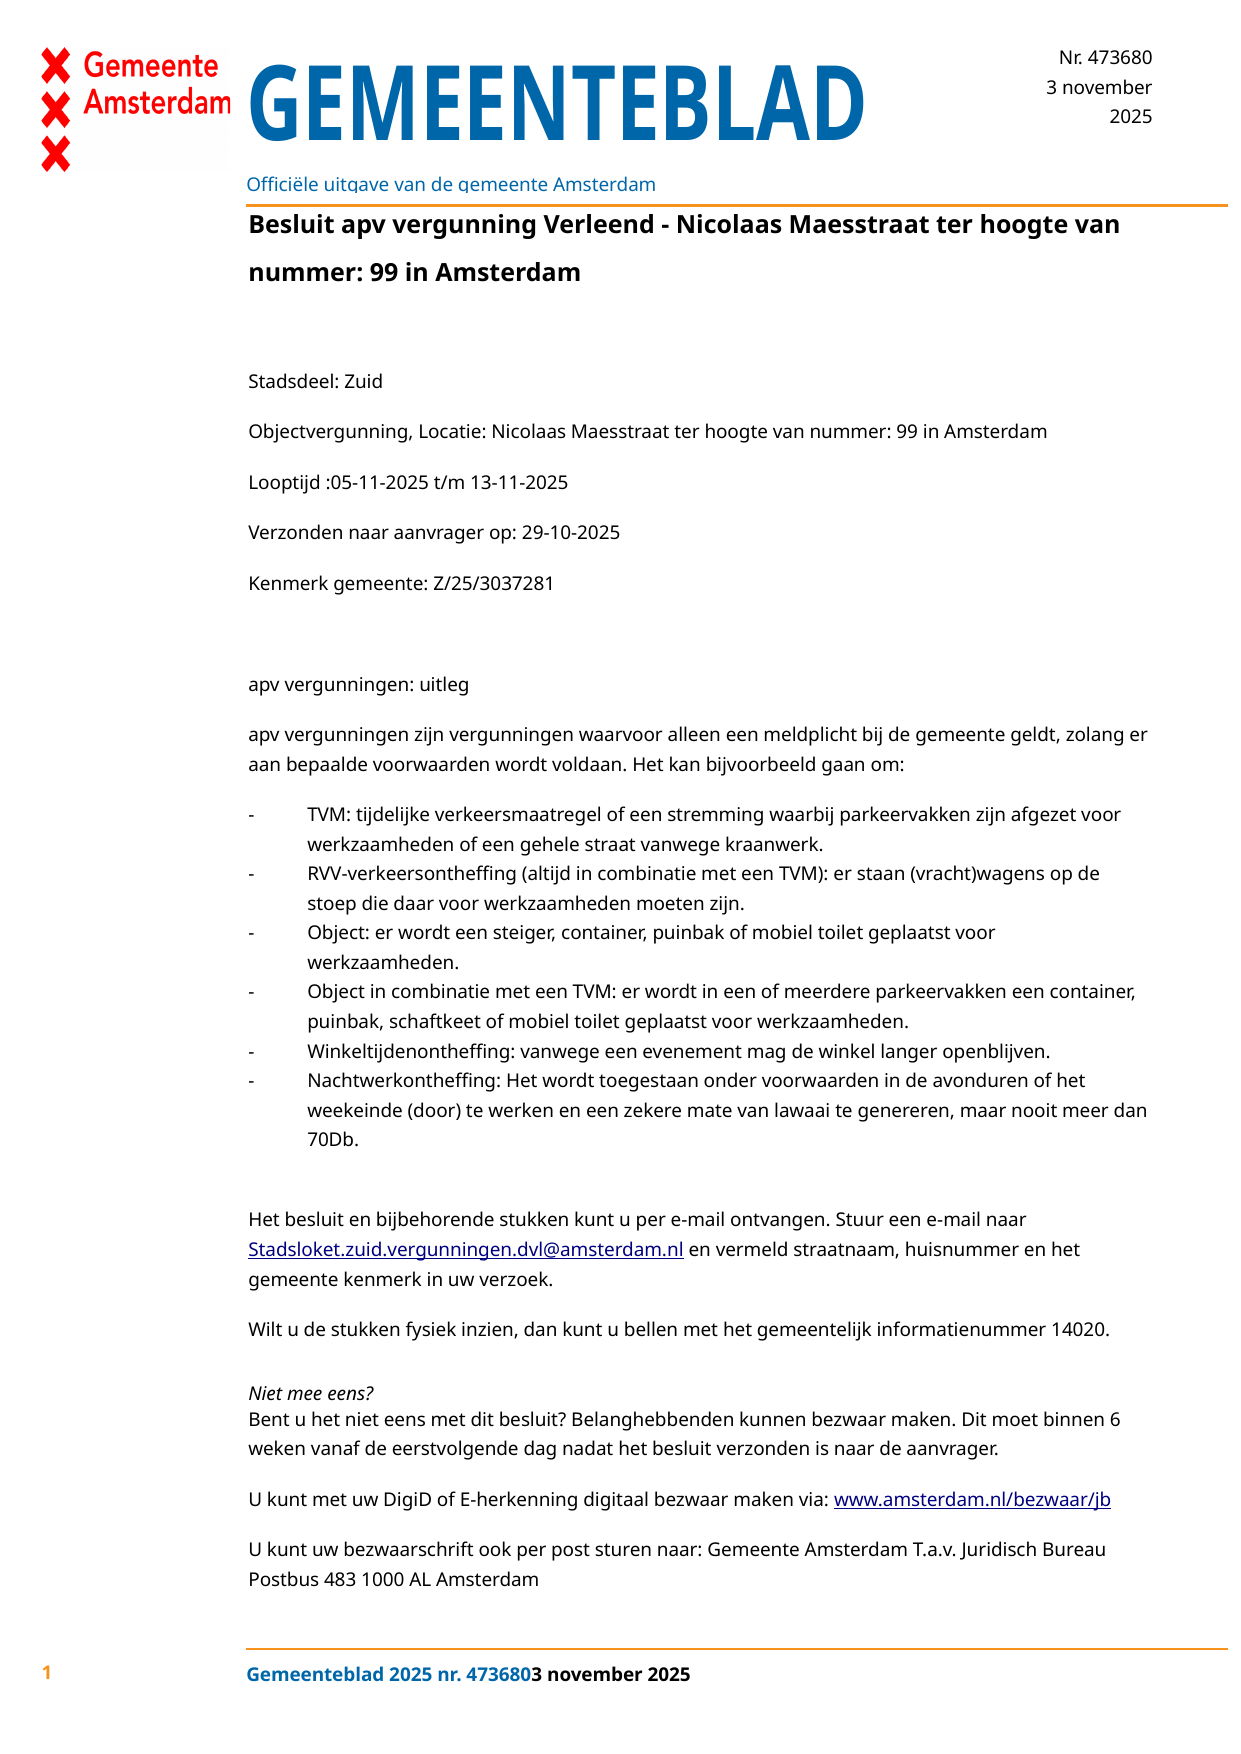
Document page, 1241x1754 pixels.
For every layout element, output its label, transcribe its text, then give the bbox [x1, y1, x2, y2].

picture [41, 47, 231, 172]
list Object in combinatie met een TVM: er wordt in een of meerdere parkeervakken een container, puinbak, schaftkeet of mobiel toilet geplaatst voor werkzaamheden. [248, 979, 1152, 1034]
list TVM: tijdelijke verkeersmaatregel of een stremming waarbij parkeervakken zijn afgezet voor werkzaamheden of een gehele straat vanwege kraanwerk. [248, 801, 1152, 857]
text Verzonden naar aanvrager op: 29-10-2025 [248, 519, 1152, 545]
text apv vergunningen zijn vergunningen waarvoor alleen een meldplicht bij de gemeente geldt, zolang er aan bepaalde voorwaarden wordt voldaan. Het kan bijvoorbeeld gaan om: [248, 721, 1152, 777]
list Winkeltijdenontheffing: vanwege een evenement mag de winkel langer openblijven. [248, 1038, 1152, 1064]
text apv vergunningen: uitleg [248, 671, 1152, 697]
text Niet mee eens? [248, 1380, 1152, 1406]
text Het besluit en bijbehorende stukken kunt u per e-mail ontvangen. Stuur een e-mail naar Stadsloket.zuid.vergunningen.dvl@amsterdam.nl en vermeld straatnaam, huisnummer en het gemeente kenmerk in uw verzoek. [248, 1207, 1152, 1292]
text U kunt met uw DigiD of E-herkenning digitaal bezwaar maken via: www.amsterdam.nl/bezwaar/jb [248, 1486, 1152, 1512]
text Besluit apv vergunning Verleend - Nicolaas Maesstraat ter hoogte van nummer: 99 in Amsterdam [248, 207, 1152, 288]
list Object: er wordt een steiger, container, puinbak of mobiel toilet geplaatst voor werkzaamheden. [248, 919, 1152, 975]
list Nachtwerkontheffing: Het wordt toegestaan onder voorwaarden in de avonduren of het weekeinde (door) te werken en een zekere mate van lawaai te genereren, maar nooit meer dan 70Db. [248, 1067, 1152, 1152]
text Kenmerk gemeente: Z/25/3037281 [248, 570, 1152, 596]
text Bent u het niet eens met dit besluit? Belanghebbenden kunnen bezwaar maken. Dit moet binnen 6 weken vanaf de eerstvolgende dag nadat het besluit verzonden is naar de aanvrager. [248, 1406, 1152, 1461]
text U kunt uw bezwaarschrift ook per post sturen naar: Gemeente Amsterdam T.a.v. Juridisch Bureau Postbus 483 1000 AL Amsterdam [248, 1536, 1152, 1592]
text Objectvergunning, Locatie: Nicolaas Maesstraat ter hoogte van nummer: 99 in Amsterdam [248, 419, 1152, 444]
text Wilt u de stukken fysiek inzien, dan kunt u bellen met het gemeentelijk informatienummer 14020. [248, 1316, 1152, 1342]
list RVV-verkeersontheffing (altijd in combinatie met een TVM): er staan (vracht)wagens op de stoep die daar voor werkzaamheden moeten zijn. [248, 860, 1152, 916]
text Looptijd :05-11-2025 t/m 13-11-2025 [248, 469, 1152, 495]
text Stadsdeel: Zuid [248, 368, 1152, 394]
